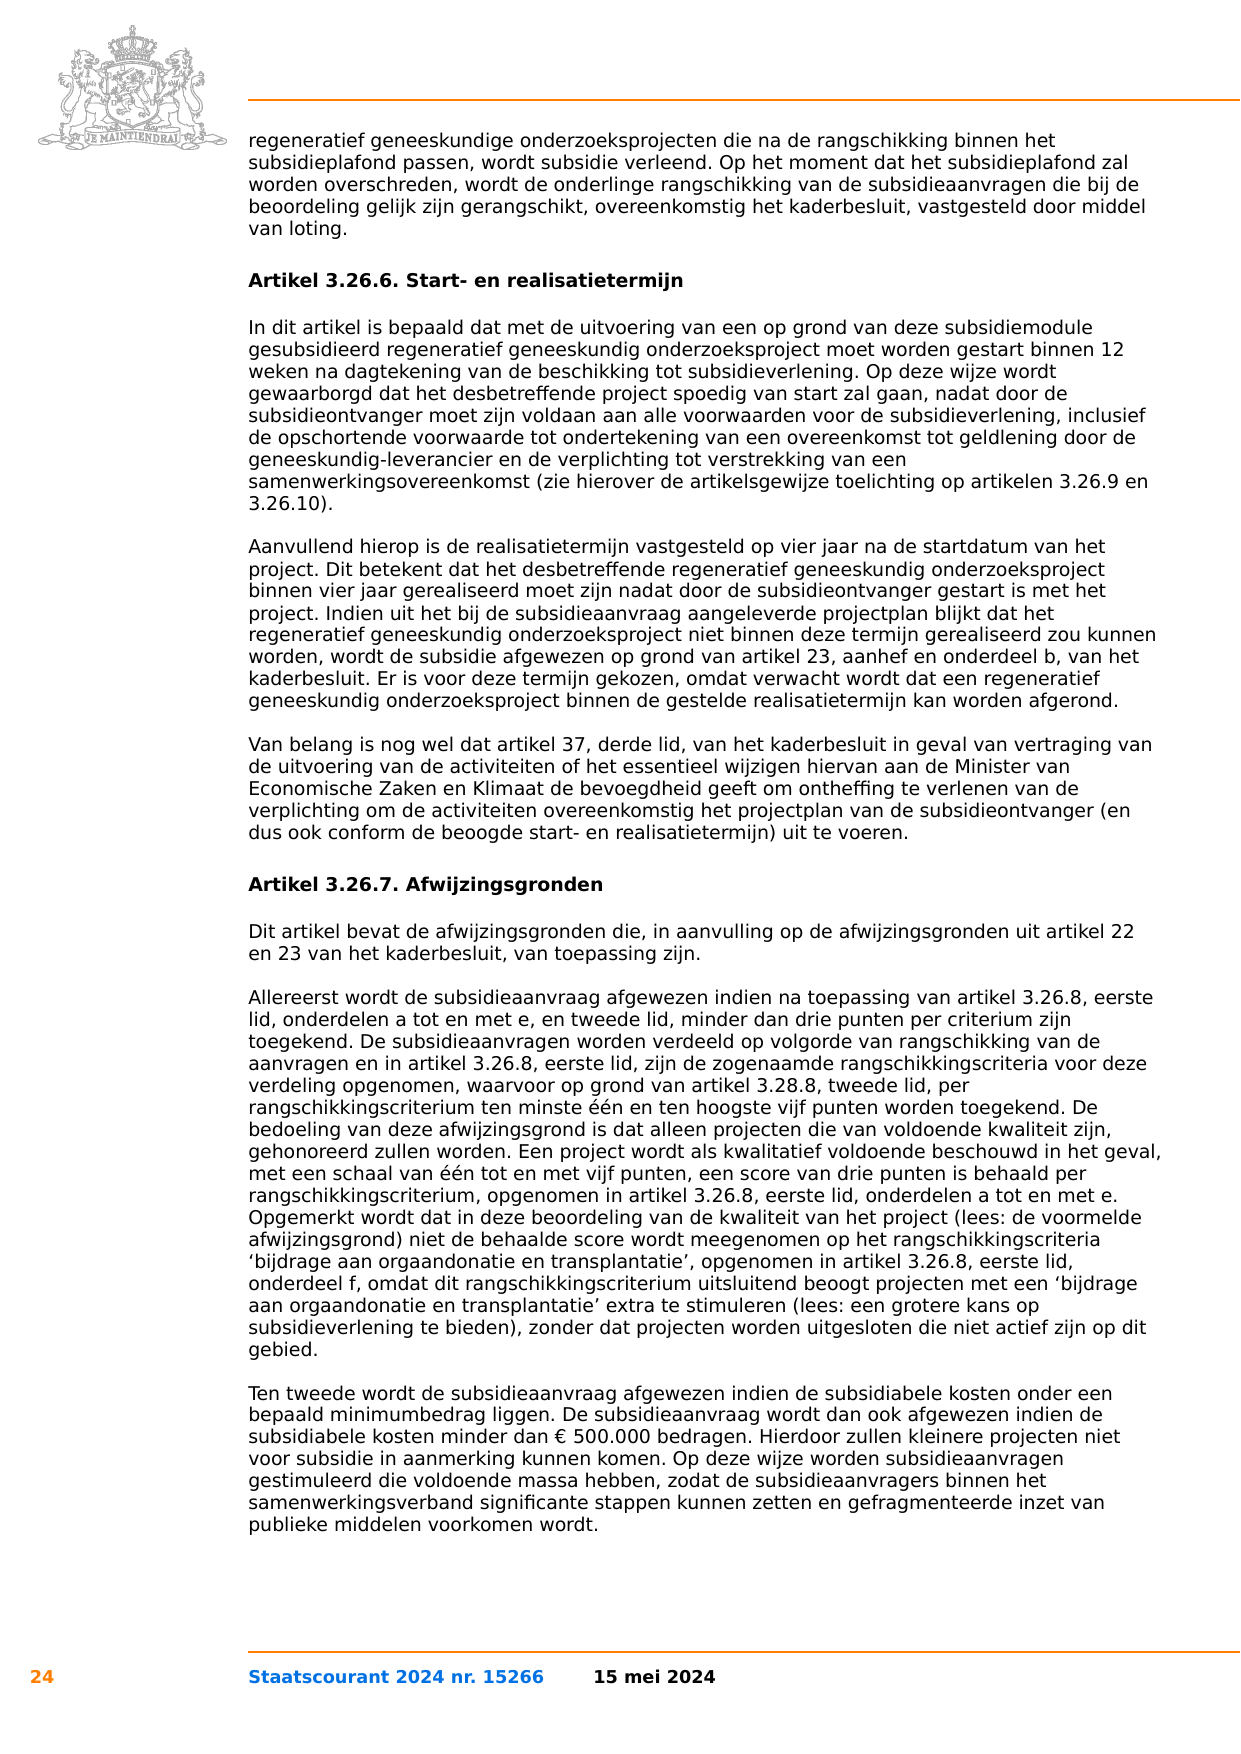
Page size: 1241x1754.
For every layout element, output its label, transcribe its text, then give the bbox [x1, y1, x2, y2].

text Aanvullend hierop is de realisatietermijn vastgesteld op vier jaar na de startdatum van het project. Dit betekent dat het desbetreffende regeneratief geneeskundig onderzoeksproject binnen vier jaar gerealiseerd moet zijn nadat door de subsidieontvanger gestart is met het project. Indien uit het bij de subsidieaanvraag aangeleverde projectplan blijkt dat het regeneratief geneeskundig onderzoeksproject niet binnen deze termijn gerealiseerd zou kunnen worden, wordt de subsidie afgewezen op grond van artikel 23, aanhef en onderdeel b, van het kaderbesluit. Er is voor deze termijn gekozen, omdat verwacht wordt dat een regeneratief geneeskundig onderzoeksproject binnen de gestelde realisatietermijn kan worden afgerond. [248, 536, 1163, 712]
text Ten tweede wordt de subsidieaanvraag afgewezen indien de subsidiabele kosten onder een bepaald minimumbedrag liggen. De subsidieaanvraag wordt dan ook afgewezen indien de subsidiabele kosten minder dan € 500.000 bedragen. Hierdoor zullen kleinere projecten niet voor subsidie in aanmerking kunnen komen. Op deze wijze worden subsidieaanvragen gestimuleerd die voldoende massa hebben, zodat de subsidieaanvragers binnen het samenwerkingsverband significante stappen kunnen zetten en gefragmenteerde inzet van publieke middelen voorkomen wordt. [248, 1382, 1163, 1536]
text Allereerst wordt de subsidieaanvraag afgewezen indien na toepassing van artikel 3.26.8, eerste lid, onderdelen a tot en met e, en tweede lid, minder dan drie punten per criterium zijn toegekend. De subsidieaanvragen worden verdeeld op volgorde van rangschikking van de aanvragen en in artikel 3.26.8, eerste lid, zijn de zogenaamde rangschikkingscriteria voor deze verdeling opgenomen, waarvoor op grond van artikel 3.28.8, tweede lid, per rangschikkingscriterium ten minste één en ten hoogste vijf punten worden toegekend. De bedoeling van deze afwijzingsgrond is dat alleen projecten die van voldoende kwaliteit zijn, gehonoreerd zullen worden. Een project wordt als kwalitatief voldoende beschouwd in het geval, met een schaal van één tot en met vijf punten, een score van drie punten is behaald per rangschikkingscriterium, opgenomen in artikel 3.26.8, eerste lid, onderdelen a tot en met e. Opgemerkt wordt dat in deze beoordeling van de kwaliteit van het project (lees: de voormelde afwijzingsgrond) niet de behaalde score wordt meegenomen op het rangschikkingscriteria ‘bijdrage aan orgaandonatie en transplantatie’, opgenomen in artikel 3.26.8, eerste lid, onderdeel f, omdat dit rangschikkingscriterium uitsluitend beoogt projecten met een ‘bijdrage aan orgaandonatie en transplantatie’ extra te stimuleren (lees: een grotere kans op subsidieverlening te bieden), zonder dat projecten worden uitgesloten die niet actief zijn op dit gebied. [248, 987, 1163, 1361]
picture [38, 25, 227, 150]
subtitle Artikel 3.26.6. Start- en realisatietermijn [248, 270, 1163, 292]
text Dit artikel bevat de afwijzingsgronden die, in aanvulling op de afwijzingsgronden uit artikel 22 en 23 van het kaderbesluit, van toepassing zijn. [248, 921, 1163, 965]
text In dit artikel is bepaald dat met de uitvoering van een op grond van deze subsidiemodule gesubsidieerd regeneratief geneeskundig onderzoeksproject moet worden gestart binnen 12 weken na dagtekening van de beschikking tot subsidieverlening. Op deze wijze wordt gewaarborgd dat het desbetreffende project spoedig van start zal gaan, nadat door de subsidieontvanger moet zijn voldaan aan alle voorwaarden voor de subsidieverlening, inclusief de opschortende voorwaarde tot ondertekening van een overeenkomst tot geldlening door de geneeskundig-leverancier en de verplichting tot verstrekking van een samenwerkingsovereenkomst (zie hierover de artikelsgewijze toelichting op artikelen 3.26.9 en 3.26.10). [248, 317, 1163, 514]
subtitle Artikel 3.26.7. Afwijzingsgronden [248, 874, 1163, 896]
text Van belang is nog wel dat artikel 37, derde lid, van het kaderbesluit in geval van vertraging van de uitvoering van de activiteiten of het essentieel wijzigen hiervan aan de Minister van Economische Zaken en Klimaat de bevoegdheid geeft om ontheffing te verlenen van de verplichting om de activiteiten overeenkomstig het projectplan van de subsidieontvanger (en dus ook conform de beoogde start- en realisatietermijn) uit te voeren. [248, 734, 1163, 844]
text regeneratief geneeskundige onderzoeksprojecten die na de rangschikking binnen het subsidieplafond passen, wordt subsidie verleend. Op het moment dat het subsidieplafond zal worden overschreden, wordt de onderlinge rangschikking van de subsidieaanvragen die bij de beoordeling gelijk zijn gerangschikt, overeenkomstig het kaderbesluit, vastgesteld door middel van loting. [248, 130, 1163, 240]
